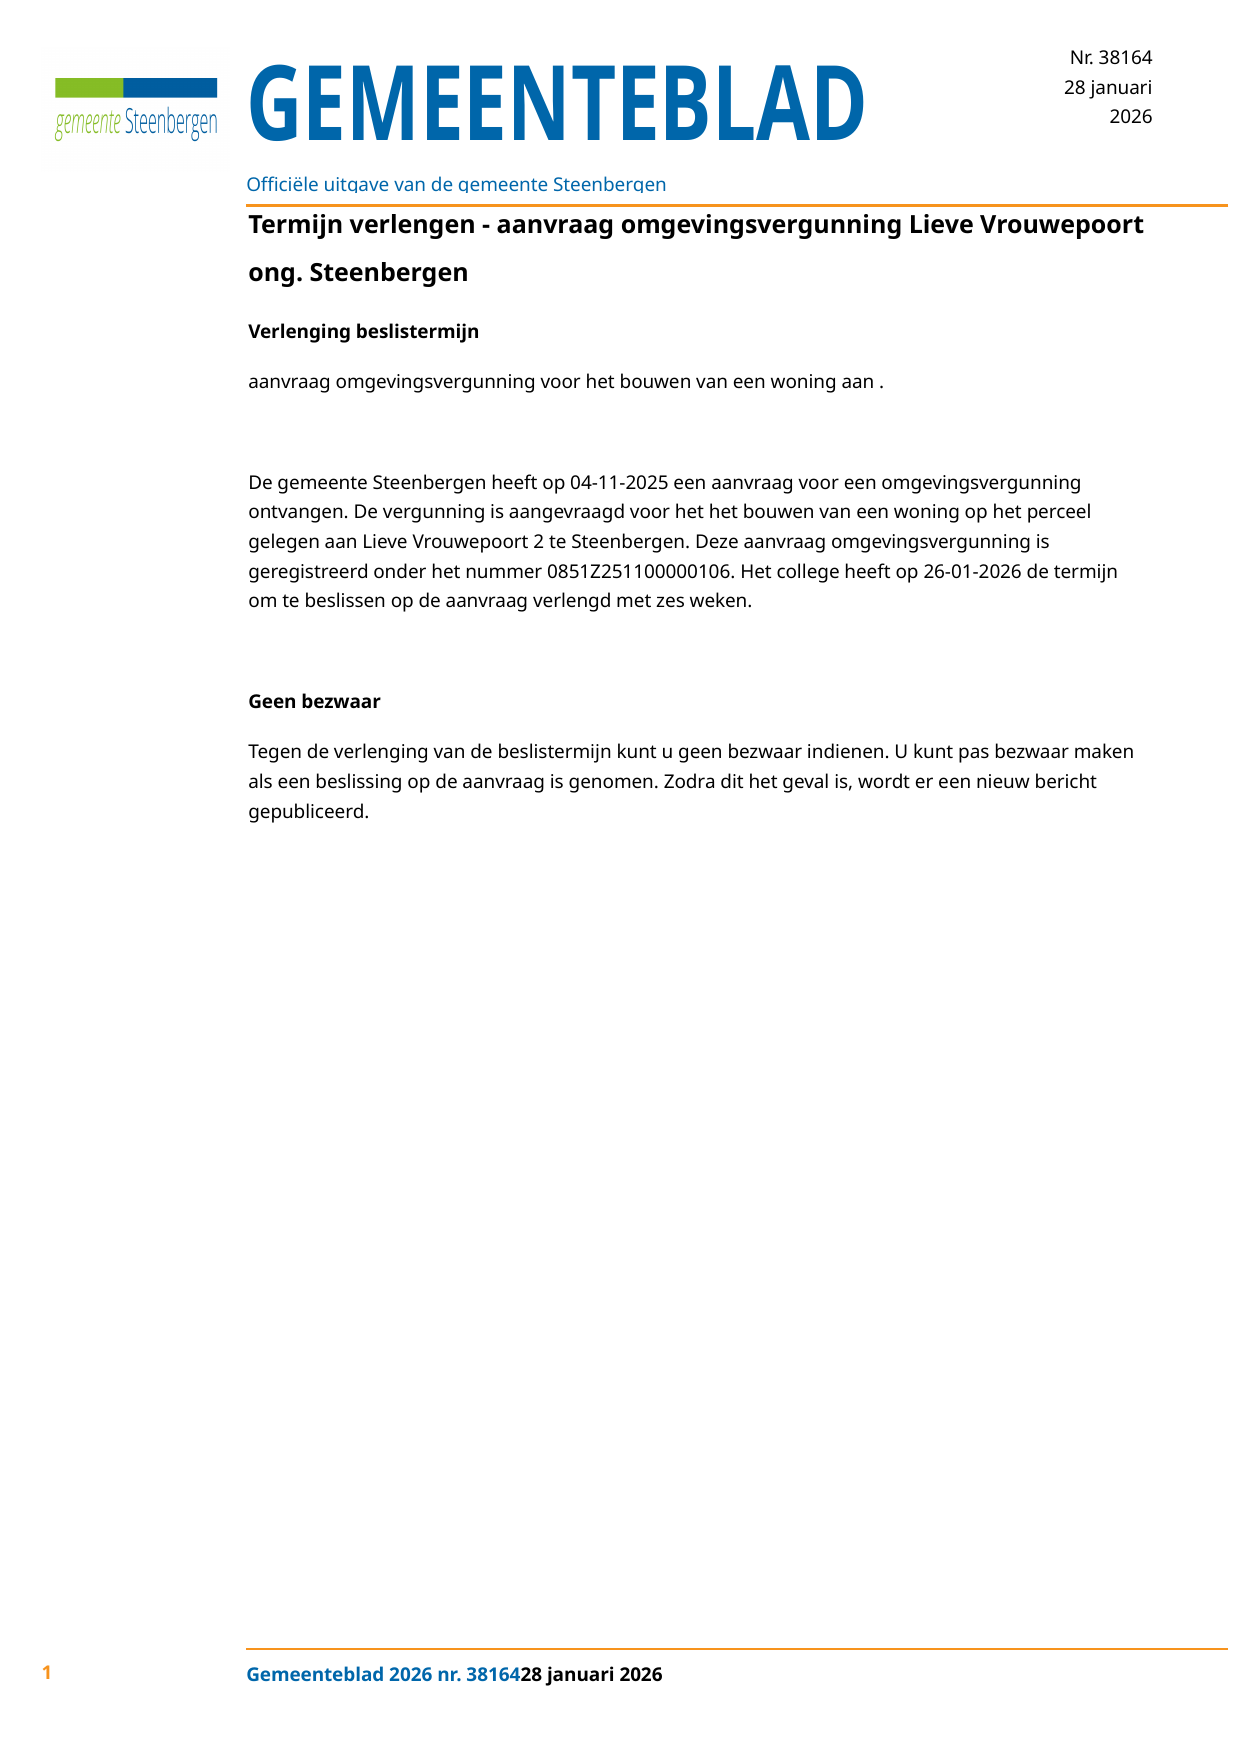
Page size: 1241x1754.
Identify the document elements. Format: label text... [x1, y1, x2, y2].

text aanvraag omgevingsvergunning voor het bouwen van een woning aan . [248, 368, 1152, 394]
text Geen bezwaar [248, 688, 1152, 714]
text Tegen de verlenging van de beslistermijn kunt u geen bezwaar indienen. U kunt pas bezwaar maken als een beslissing op de aanvraag is genomen. Zodra dit het geval is, wordt er een nieuw bericht gepubliceerd. [248, 739, 1152, 824]
text Termijn verlengen - aanvraag omgevingsvergunning Lieve Vrouwepoort ong. Steenbergen [248, 207, 1152, 288]
text De gemeente Steenbergen heeft op 04-11-2025 een aanvraag voor een omgevingsvergunning ontvangen. De vergunning is aangevraagd voor het het bouwen van een woning op het perceel gelegen aan Lieve Vrouwepoort 2 te Steenbergen. Deze aanvraag omgevingsvergunning is geregistreerd onder het nummer 0851Z251100000106. Het college heeft op 26-01-2026 de termijn om te beslissen op de aanvraag verlengd met zes weken. [248, 469, 1152, 613]
text Verlenging beslistermijn [248, 318, 1152, 344]
picture [41, 47, 231, 172]
